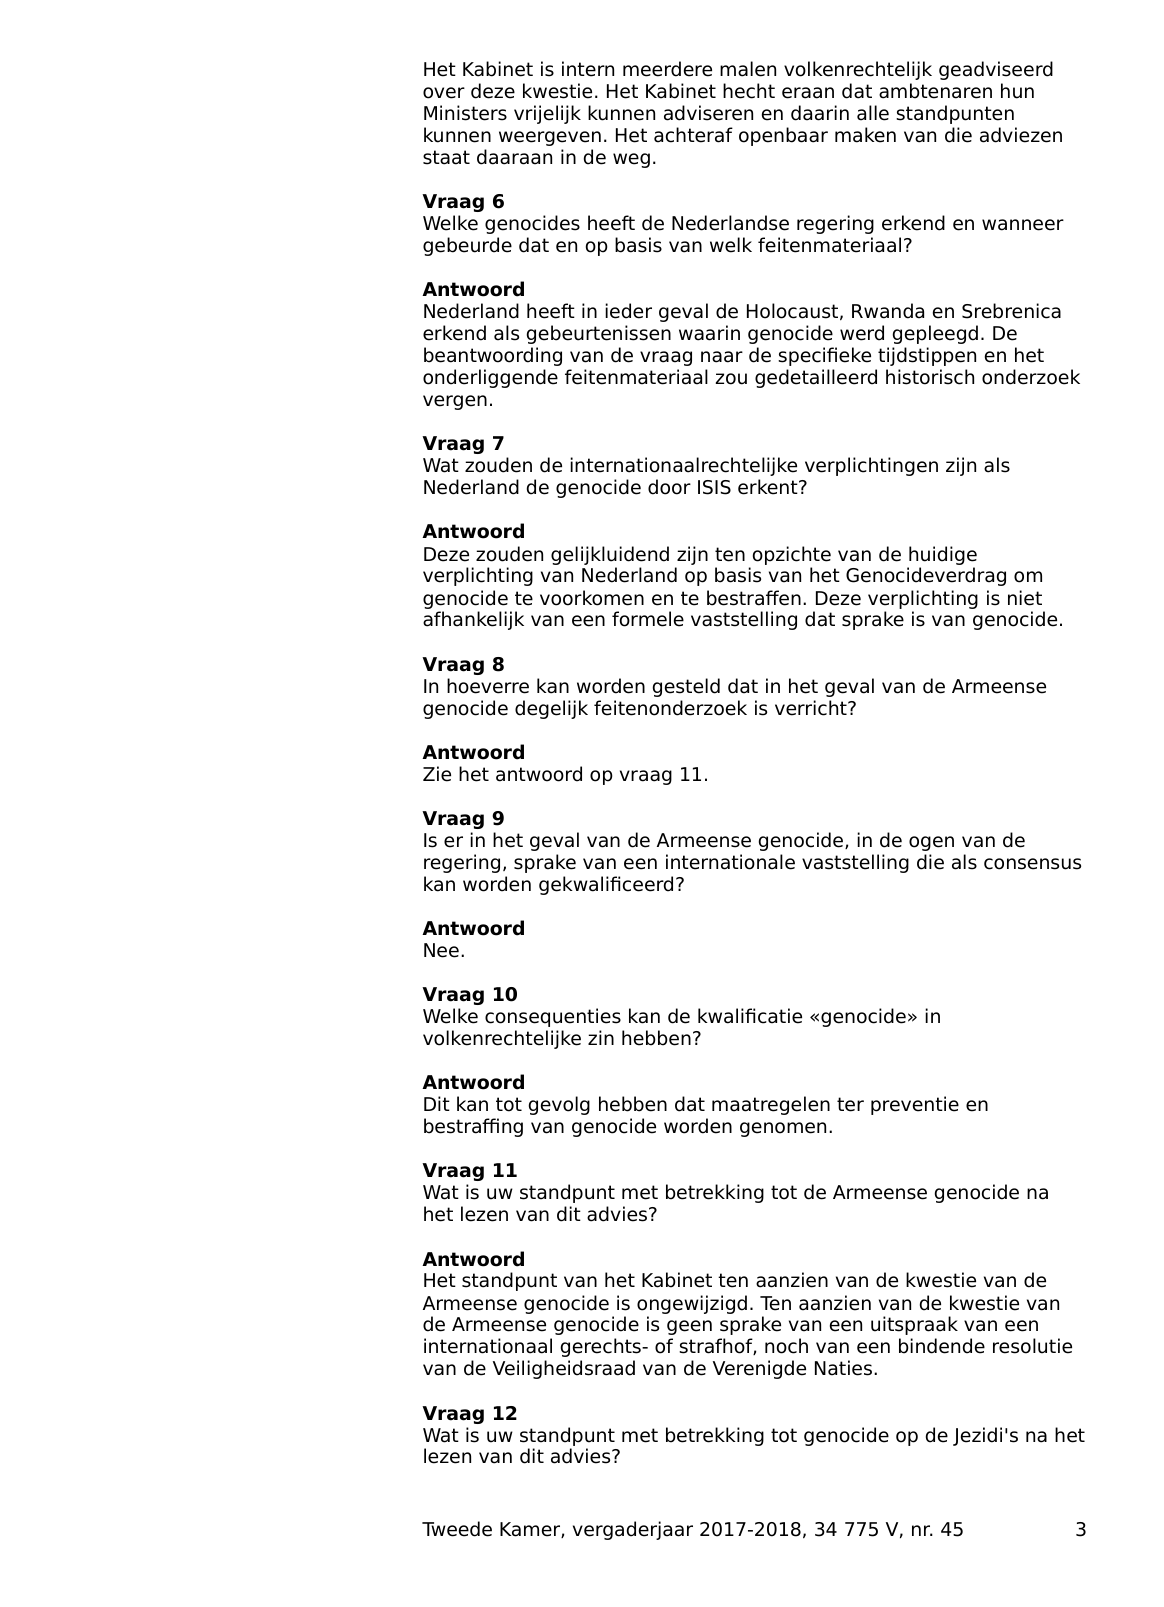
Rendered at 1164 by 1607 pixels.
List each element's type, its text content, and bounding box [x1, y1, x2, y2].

text Is er in het geval van de Armeense genocide, in de ogen van de regering, sprake van een internationale vaststelling die als consensus kan worden gekwalificeerd? [422, 830, 1087, 896]
text Antwoord [422, 521, 1087, 543]
text Vraag 12 [422, 1402, 1087, 1424]
text Vraag 8 [422, 653, 1087, 676]
text Zie het antwoord op vraag 11. [422, 764, 1087, 786]
text Welke consequenties kan de kwalificatie «genocide» in volkenrechtelijke zin hebben? [422, 1006, 1087, 1050]
text Antwoord [422, 1248, 1087, 1270]
text Wat is uw standpunt met betrekking tot de Armeense genocide na het lezen van dit advies? [422, 1182, 1087, 1226]
text Antwoord [422, 742, 1087, 764]
text Vraag 11 [422, 1160, 1087, 1182]
text In hoeverre kan worden gesteld dat in het geval van de Armeense genocide degelijk feitenonderzoek is verricht? [422, 676, 1087, 719]
text Antwoord [422, 1072, 1087, 1094]
text Vraag 10 [422, 984, 1087, 1006]
text Dit kan tot gevolg hebben dat maatregelen ter preventie en bestraffing van genocide worden genomen. [422, 1094, 1087, 1138]
text Deze zouden gelijkluidend zijn ten opzichte van de huidige verplichting van Nederland op basis van het Genocideverdrag om genocide te voorkomen en te bestraffen. Deze verplichting is niet afhankelijk van een formele vaststelling dat sprake is van genocide. [422, 543, 1087, 631]
text Antwoord [422, 279, 1087, 301]
text Antwoord [422, 918, 1087, 940]
text Het standpunt van het Kabinet ten aanzien van de kwestie van de Armeense genocide is ongewijzigd. Ten aanzien van de kwestie van de Armeense genocide is geen sprake van een uitspraak van een internationaal gerechts- of strafhof, noch van een bindende resolutie van de Veiligheidsraad van de Verenigde Naties. [422, 1270, 1087, 1380]
text Welke genocides heeft de Nederlandse regering erkend en wanneer gebeurde dat en op basis van welk feitenmateriaal? [422, 213, 1087, 257]
text Vraag 6 [422, 191, 1087, 213]
text Nederland heeft in ieder geval de Holocaust, Rwanda en Srebrenica erkend als gebeurtenissen waarin genocide werd gepleegd. De beantwoording van de vraag naar de specifieke tijdstippen en het onderliggende feitenmateriaal zou gedetailleerd historisch onderzoek vergen. [422, 301, 1087, 411]
text Nee. [422, 940, 1087, 962]
text Wat is uw standpunt met betrekking tot genocide op de Jezidi's na het lezen van dit advies? [422, 1424, 1087, 1468]
text Het Kabinet is intern meerdere malen volkenrechtelijk geadviseerd over deze kwestie. Het Kabinet hecht eraan dat ambtenaren hun Ministers vrijelijk kunnen adviseren en daarin alle standpunten kunnen weergeven. Het achteraf openbaar maken van die adviezen staat daaraan in de weg. [422, 59, 1087, 169]
text Wat zouden de internationaalrechtelijke verplichtingen zijn als Nederland de genocide door ISIS erkent? [422, 455, 1087, 499]
text Vraag 9 [422, 808, 1087, 830]
text Vraag 7 [422, 433, 1087, 455]
